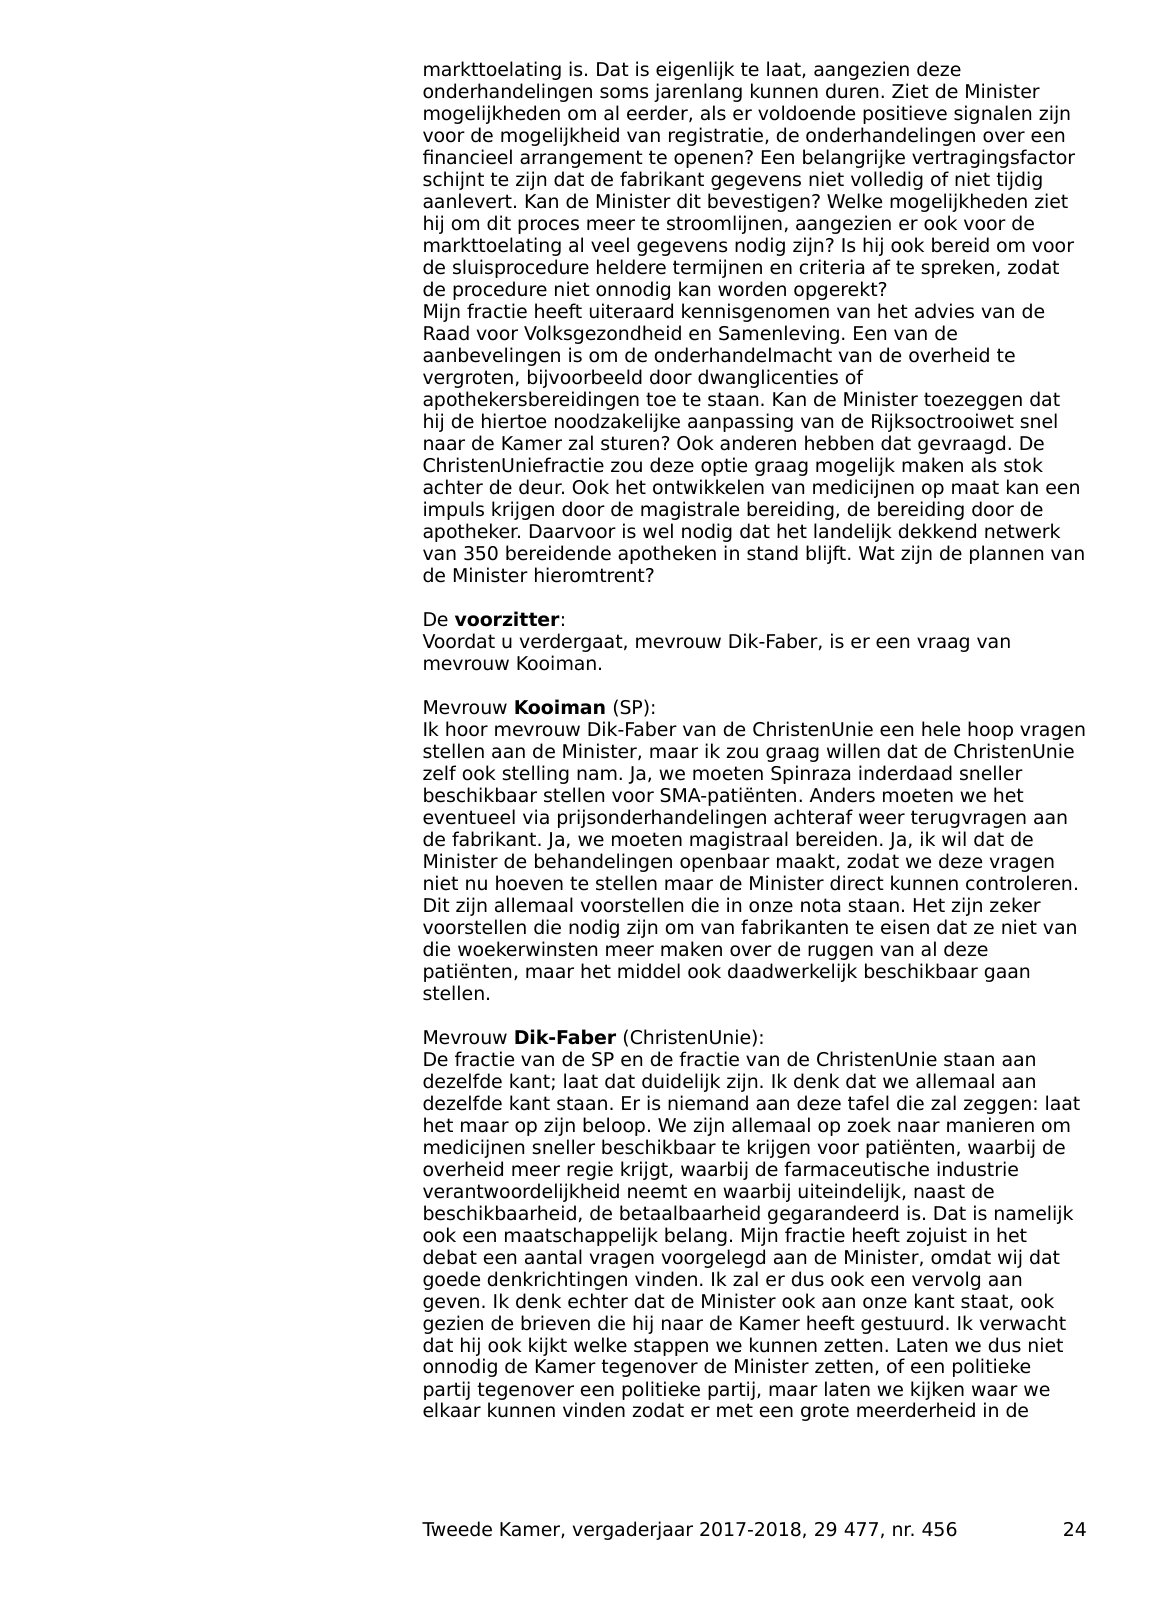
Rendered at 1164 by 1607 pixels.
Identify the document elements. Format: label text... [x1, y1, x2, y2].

text Mevrouw Dik-Faber (ChristenUnie): [422, 1027, 1087, 1049]
text Ik hoor mevrouw Dik-Faber van de ChristenUnie een hele hoop vragen stellen aan de Minister, maar ik zou graag willen dat de ChristenUnie zelf ook stelling nam. Ja, we moeten Spinraza inderdaad sneller beschikbaar stellen voor SMA-patiënten. Anders moeten we het eventueel via prijsonderhandelingen achteraf weer terugvragen aan de fabrikant. Ja, we moeten magistraal bereiden. Ja, ik wil dat de Minister de behandelingen openbaar maakt, zodat we deze vragen niet nu hoeven te stellen maar de Minister direct kunnen controleren. Dit zijn allemaal voorstellen die in onze nota staan. Het zijn zeker voorstellen die nodig zijn om van fabrikanten te eisen dat ze niet van die woekerwinsten meer maken over de ruggen van al deze patiënten, maar het middel ook daadwerkelijk beschikbaar gaan stellen. [422, 719, 1087, 1004]
text De fractie van de SP en de fractie van de ChristenUnie staan aan dezelfde kant; laat dat duidelijk zijn. Ik denk dat we allemaal aan dezelfde kant staan. Er is niemand aan deze tafel die zal zeggen: laat het maar op zijn beloop. We zijn allemaal op zoek naar manieren om medicijnen sneller beschikbaar te krijgen voor patiënten, waarbij de overheid meer regie krijgt, waarbij de farmaceutische industrie verantwoordelijkheid neemt en waarbij uiteindelijk, naast de beschikbaarheid, de betaalbaarheid gegarandeerd is. Dat is namelijk ook een maatschappelijk belang. Mijn fractie heeft zojuist in het debat een aantal vragen voorgelegd aan de Minister, omdat wij dat goede denkrichtingen vinden. Ik zal er dus ook een vervolg aan geven. Ik denk echter dat de Minister ook aan onze kant staat, ook gezien de brieven die hij naar de Kamer heeft gestuurd. Ik verwacht dat hij ook kijkt welke stappen we kunnen zetten. Laten we dus niet onnodig de Kamer tegenover de Minister zetten, of een politieke partij tegenover een politieke partij, maar laten we kijken waar we elkaar kunnen vinden zodat er met een grote meerderheid in de [422, 1049, 1087, 1422]
text Mevrouw Kooiman (SP): [422, 697, 1087, 719]
text Voordat u verdergaat, mevrouw Dik-Faber, is er een vraag van mevrouw Kooiman. [422, 631, 1087, 675]
text De voorzitter: [422, 609, 1087, 631]
text Mijn fractie heeft uiteraard kennisgenomen van het advies van de Raad voor Volksgezondheid en Samenleving. Een van de aanbevelingen is om de onderhandelmacht van de overheid te vergroten, bijvoorbeeld door dwanglicenties of apothekersbereidingen toe te staan. Kan de Minister toezeggen dat hij de hiertoe noodzakelijke aanpassing van de Rijksoctrooiwet snel naar de Kamer zal sturen? Ook anderen hebben dat gevraagd. De ChristenUniefractie zou deze optie graag mogelijk maken als stok achter de deur. Ook het ontwikkelen van medicijnen op maat kan een impuls krijgen door de magistrale bereiding, de bereiding door de apotheker. Daarvoor is wel nodig dat het landelijk dekkend netwerk van 350 bereidende apotheken in stand blijft. Wat zijn de plannen van de Minister hieromtrent? [422, 301, 1087, 587]
text markttoelating is. Dat is eigenlijk te laat, aangezien deze onderhandelingen soms jarenlang kunnen duren. Ziet de Minister mogelijkheden om al eerder, als er voldoende positieve signalen zijn voor de mogelijkheid van registratie, de onderhandelingen over een financieel arrangement te openen? Een belangrijke vertragingsfactor schijnt te zijn dat de fabrikant gegevens niet volledig of niet tijdig aanlevert. Kan de Minister dit bevestigen? Welke mogelijkheden ziet hij om dit proces meer te stroomlijnen, aangezien er ook voor de markttoelating al veel gegevens nodig zijn? Is hij ook bereid om voor de sluisprocedure heldere termijnen en criteria af te spreken, zodat de procedure niet onnodig kan worden opgerekt? [422, 59, 1087, 301]
